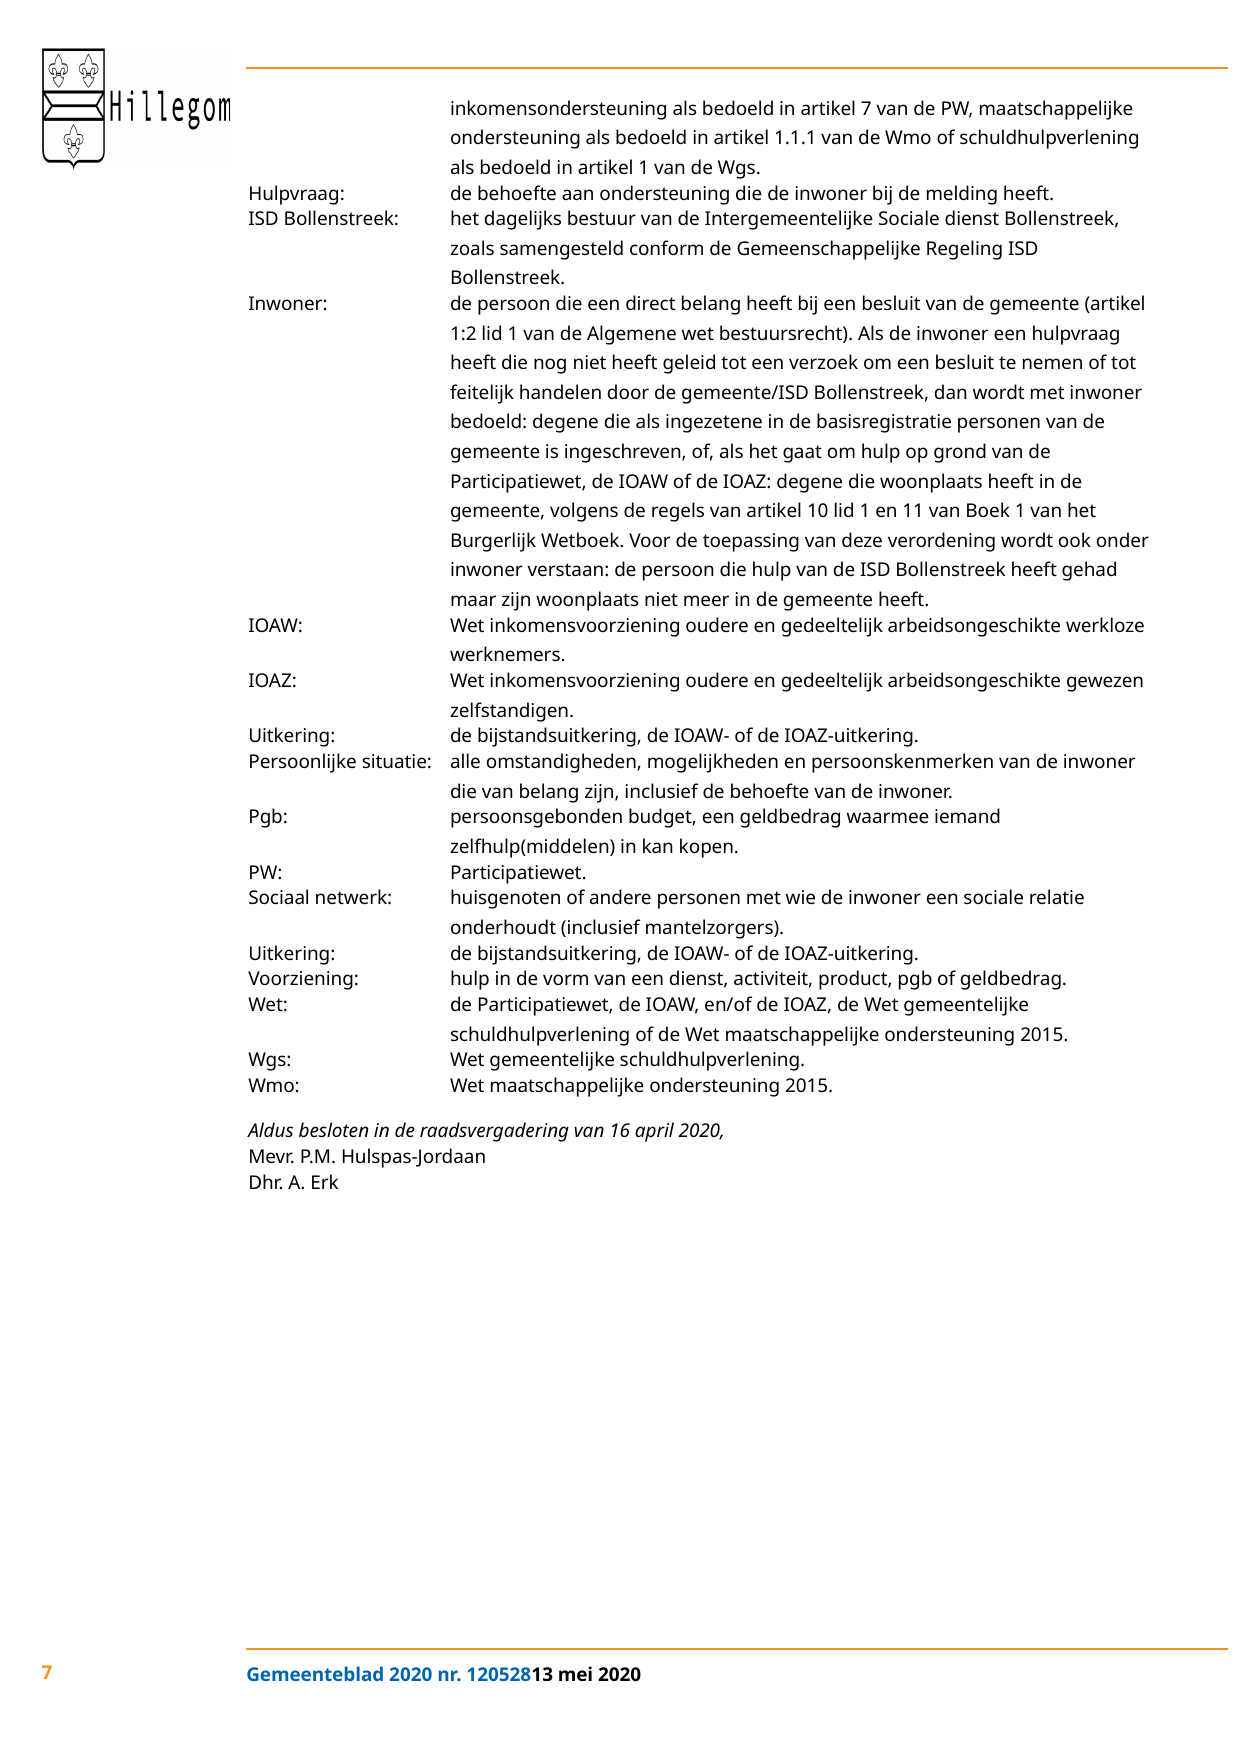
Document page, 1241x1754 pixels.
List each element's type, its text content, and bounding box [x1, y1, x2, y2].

table_cell Hulpvraag: [248, 180, 450, 205]
text Mevr. P.M. Hulspas-Jordaan [248, 1143, 1152, 1169]
table_cell de Participatiewet, de IOAW, en/of de IOAZ, de Wet gemeentelijke schuldhulpverlening of de Wet maatschappelijke ondersteuning 2015. [450, 991, 1152, 1047]
table_cell de behoefte aan ondersteuning die de inwoner bij de melding heeft. [450, 180, 1152, 205]
table_cell ISD Bollenstreek: [248, 205, 450, 290]
table_cell Wet: [248, 991, 450, 1047]
table_cell alle omstandigheden, mogelijkheden en persoonskenmerken van de inwoner die van belang zijn, inclusief de behoefte van de inwoner. [450, 748, 1152, 803]
table_cell Participatiewet. [450, 859, 1152, 884]
table_cell [248, 95, 450, 180]
table_cell PW: [248, 859, 450, 884]
table_cell Sociaal netwerk: [248, 885, 450, 940]
table_cell IOAZ: [248, 667, 450, 722]
text Aldus besloten in de raadsvergadering van 16 april 2020, [248, 1117, 1152, 1143]
table_cell Uitkering: [248, 723, 450, 748]
table_cell IOAW: [248, 612, 450, 667]
table_cell Wet inkomensvoorziening oudere en gedeeltelijk arbeidsongeschikte gewezen zelfstandigen. [450, 667, 1152, 722]
table_cell Wmo: [248, 1073, 450, 1098]
text Dhr. A. Erk [248, 1169, 1152, 1194]
table_cell Wgs: [248, 1047, 450, 1072]
table_cell Persoonlijke situatie: [248, 748, 450, 803]
table_cell Wet gemeentelijke schuldhulpverlening. [450, 1047, 1152, 1072]
table_cell Inwoner: [248, 290, 450, 612]
table_cell Uitkering: [248, 940, 450, 966]
table_cell de bijstandsuitkering, de IOAW- of de IOAZ-uitkering. [450, 940, 1152, 966]
table_cell Pgb: [248, 804, 450, 859]
picture [41, 47, 231, 172]
table_cell inkomensondersteuning als bedoeld in artikel 7 van de PW, maatschappelijke ondersteuning als bedoeld in artikel 1.1.1 van de Wmo of schuldhulpverlening als bedoeld in artikel 1 van de Wgs. [450, 95, 1152, 180]
table_cell het dagelijks bestuur van de Intergemeentelijke Sociale dienst Bollenstreek, zoals samengesteld conform de Gemeenschappelijke Regeling ISD Bollenstreek. [450, 205, 1152, 290]
table_cell huisgenoten of andere personen met wie de inwoner een sociale relatie onderhoudt (inclusief mantelzorgers). [450, 885, 1152, 940]
table_cell Wet inkomensvoorziening oudere en gedeeltelijk arbeidsongeschikte werkloze werknemers. [450, 612, 1152, 667]
table_cell Wet maatschappelijke ondersteuning 2015. [450, 1073, 1152, 1098]
table_cell hulp in de vorm van een dienst, activiteit, product, pgb of geldbedrag. [450, 966, 1152, 991]
table_cell de bijstandsuitkering, de IOAW- of de IOAZ-uitkering. [450, 723, 1152, 748]
table_cell Voorziening: [248, 966, 450, 991]
table_cell persoonsgebonden budget, een geldbedrag waarmee iemand zelfhulp(middelen) in kan kopen. [450, 804, 1152, 859]
table_cell de persoon die een direct belang heeft bij een besluit van de gemeente (artikel 1:2 lid 1 van de Algemene wet bestuursrecht). Als de inwoner een hulpvraag heeft die nog niet heeft geleid tot een verzoek om een besluit te nemen of tot feitelijk handelen door de gemeente/ISD Bollenstreek, dan wordt met inwoner bedoeld: degene die als ingezetene in de basisregistratie personen van de gemeente is ingeschreven, of, als het gaat om hulp op grond van de Participatiewet, de IOAW of de IOAZ: degene die woonplaats heeft in de gemeente, volgens de regels van artikel 10 lid 1 en 11 van Boek 1 van het Burgerlijk Wetboek. Voor de toepassing van deze verordening wordt ook onder inwoner verstaan: de persoon die hulp van de ISD Bollenstreek heeft gehad maar zijn woonplaats niet meer in de gemeente heeft. [450, 290, 1152, 612]
